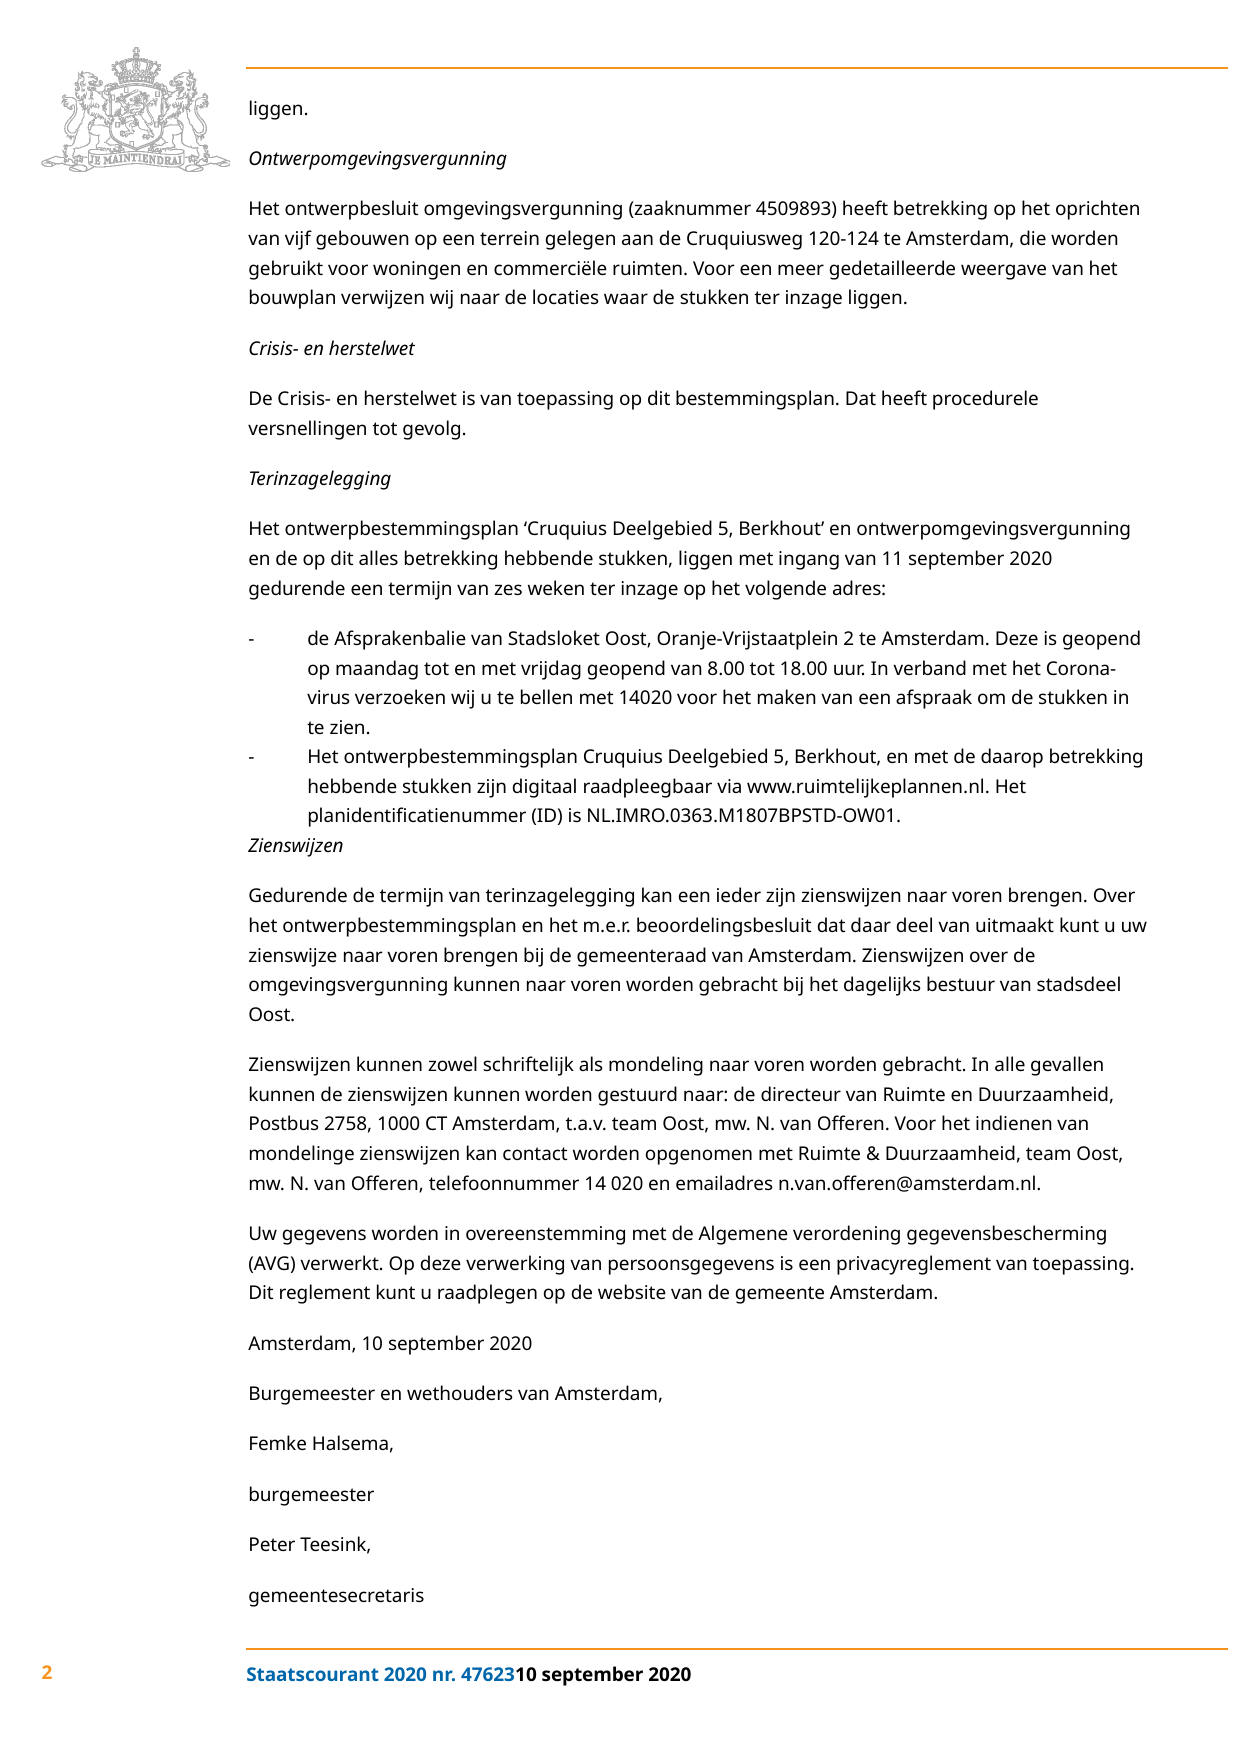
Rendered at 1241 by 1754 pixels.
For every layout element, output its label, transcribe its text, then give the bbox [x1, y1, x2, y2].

picture [41, 47, 231, 172]
text Femke Halsema, [248, 1431, 1152, 1456]
text Terinzagelegging [248, 465, 1152, 491]
text Het ontwerpbesluit omgevingsvergunning (zaaknummer 4509893) heeft betrekking op het oprichten van vijf gebouwen op een terrein gelegen aan de Cruquiusweg 120-124 te Amsterdam, die worden gebruikt voor woningen en commerciële ruimten. Voor een meer gedetailleerde weergave van het bouwplan verwijzen wij naar de locaties waar de stukken ter inzage liggen. [248, 196, 1152, 310]
list de Afsprakenbalie van Stadsloket Oost, Oranje-Vrijstaatplein 2 te Amsterdam. Deze is geopend op maandag tot en met vrijdag geopend van 8.00 tot 18.00 uur. In verband met het Corona-virus verzoeken wij u te bellen met 14020 voor het maken van een afspraak om de stukken in te zien. [248, 625, 1152, 740]
text Het ontwerpbestemmingsplan ‘Cruquius Deelgebied 5, Berkhout’ en ontwerpomgevingsvergunning en de op dit alles betrekking hebbende stukken, liggen met ingang van 11 september 2020 gedurende een termijn van zes weken ter inzage op het volgende adres: [248, 516, 1152, 601]
text liggen. [248, 95, 1152, 121]
text Amsterdam, 10 september 2020 [248, 1330, 1152, 1356]
text Uw gegevens worden in overeenstemming met de Algemene verordening gegevensbescherming (AVG) verwerkt. Op deze verwerking van persoonsgegevens is een privacyreglement van toepassing. Dit reglement kunt u raadplegen op de website van de gemeente Amsterdam. [248, 1220, 1152, 1305]
text burgemeester [248, 1481, 1152, 1507]
text Gedurende de termijn van terinzagelegging kan een ieder zijn zienswijzen naar voren brengen. Over het ontwerpbestemmingsplan en het m.e.r. beoordelingsbesluit dat daar deel van uitmaakt kunt u uw zienswijze naar voren brengen bij de gemeenteraad van Amsterdam. Zienswijzen over de omgevingsvergunning kunnen naar voren worden gebracht bij het dagelijks bestuur van stadsdeel Oost. [248, 883, 1152, 1027]
text Zienswijzen kunnen zowel schriftelijk als mondeling naar voren worden gebracht. In alle gevallen kunnen de zienswijzen kunnen worden gestuurd naar: de directeur van Ruimte en Duurzaamheid, Postbus 2758, 1000 CT Amsterdam, t.a.v. team Oost, mw. N. van Offeren. Voor het indienen van mondelinge zienswijzen kan contact worden opgenomen met Ruimte & Duurzaamheid, team Oost, mw. N. van Offeren, telefoonnummer 14 020 en emailadres n.van.offeren@amsterdam.nl. [248, 1051, 1152, 1196]
text Crisis- en herstelwet [248, 335, 1152, 361]
text Peter Teesink, [248, 1531, 1152, 1557]
text gemeentesecretaris [248, 1582, 1152, 1608]
text Zienswijzen [248, 832, 1152, 858]
list Het ontwerpbestemmingsplan Cruquius Deelgebied 5, Berkhout, en met de daarop betrekking hebbende stukken zijn digitaal raadpleegbaar via www.ruimtelijkeplannen.nl. Het planidentificatienummer (ID) is NL.IMRO.0363.M1807BPSTD-OW01. [248, 743, 1152, 828]
text De Crisis- en herstelwet is van toepassing op dit bestemmingsplan. Dat heeft procedurele versnellingen tot gevolg. [248, 385, 1152, 441]
text Ontwerpomgevingsvergunning [248, 145, 1152, 171]
text Burgemeester en wethouders van Amsterdam, [248, 1380, 1152, 1406]
